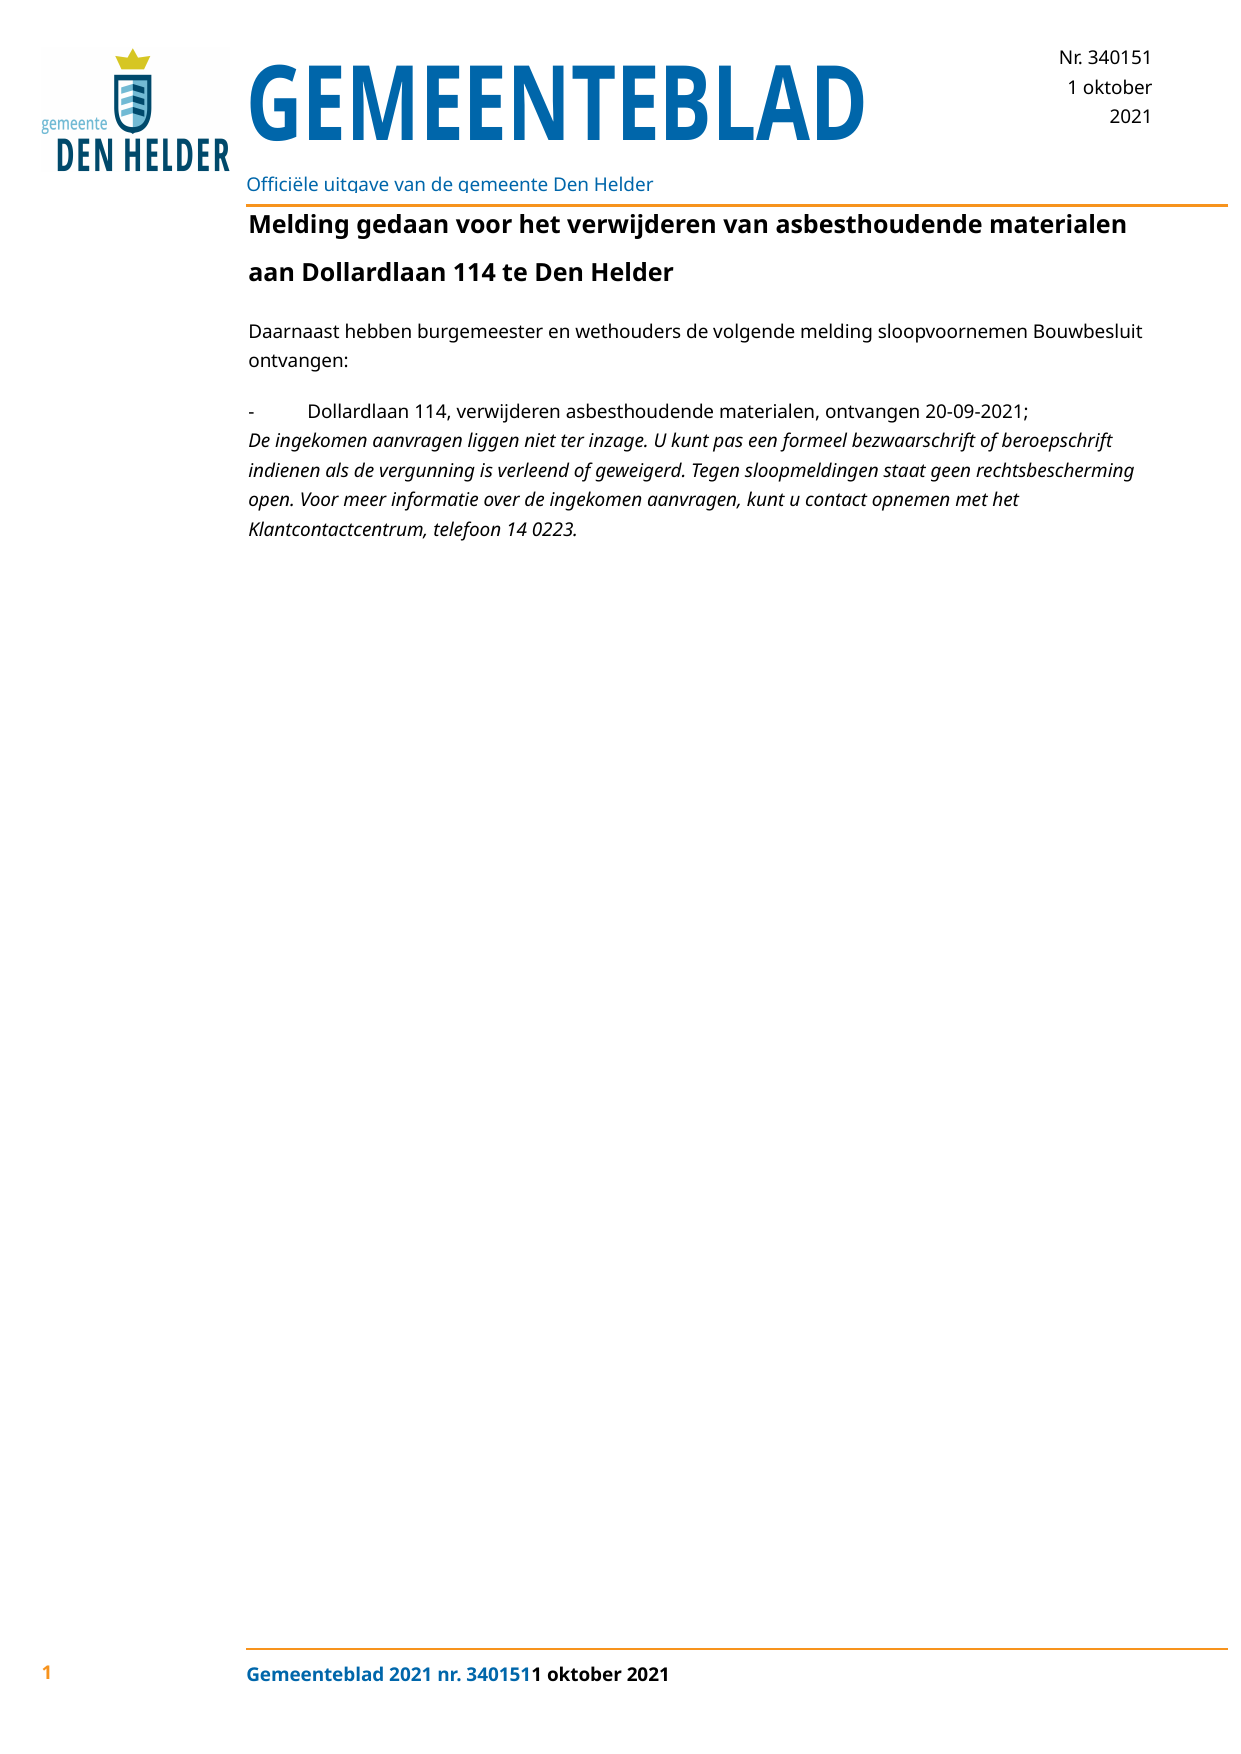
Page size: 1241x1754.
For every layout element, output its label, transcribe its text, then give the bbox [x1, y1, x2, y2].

picture [220, 160, 224, 172]
picture [63, 144, 68, 165]
text Melding gedaan voor het verwijderen van asbesthoudende materialen aan Dollardlaan 114 te Den Helder [248, 207, 1152, 288]
text De ingekomen aanvragen liggen niet ter inzage. U kunt pas een formeel bezwaarschrift of beroepschrift indienen als de vergunning is verleend of geweigerd. Tegen sloopmeldingen staat geen rechtsbescherming open. Voor meer informatie over de ingekomen aanvragen, kunt u contact opnemen met het Klantcontactcentrum, telefoon 14 0223. [248, 427, 1152, 542]
list Dollardlaan 114, verwijderen asbesthoudende materialen, ontvangen 20-09-2021; [248, 398, 1152, 424]
picture [182, 144, 187, 165]
picture [100, 154, 106, 172]
picture [41, 47, 231, 172]
text Daarnaast hebben burgemeester en wethouders de volgende melding sloopvoornemen Bouwbesluit ontvangen: [248, 318, 1152, 373]
picture [130, 157, 135, 172]
